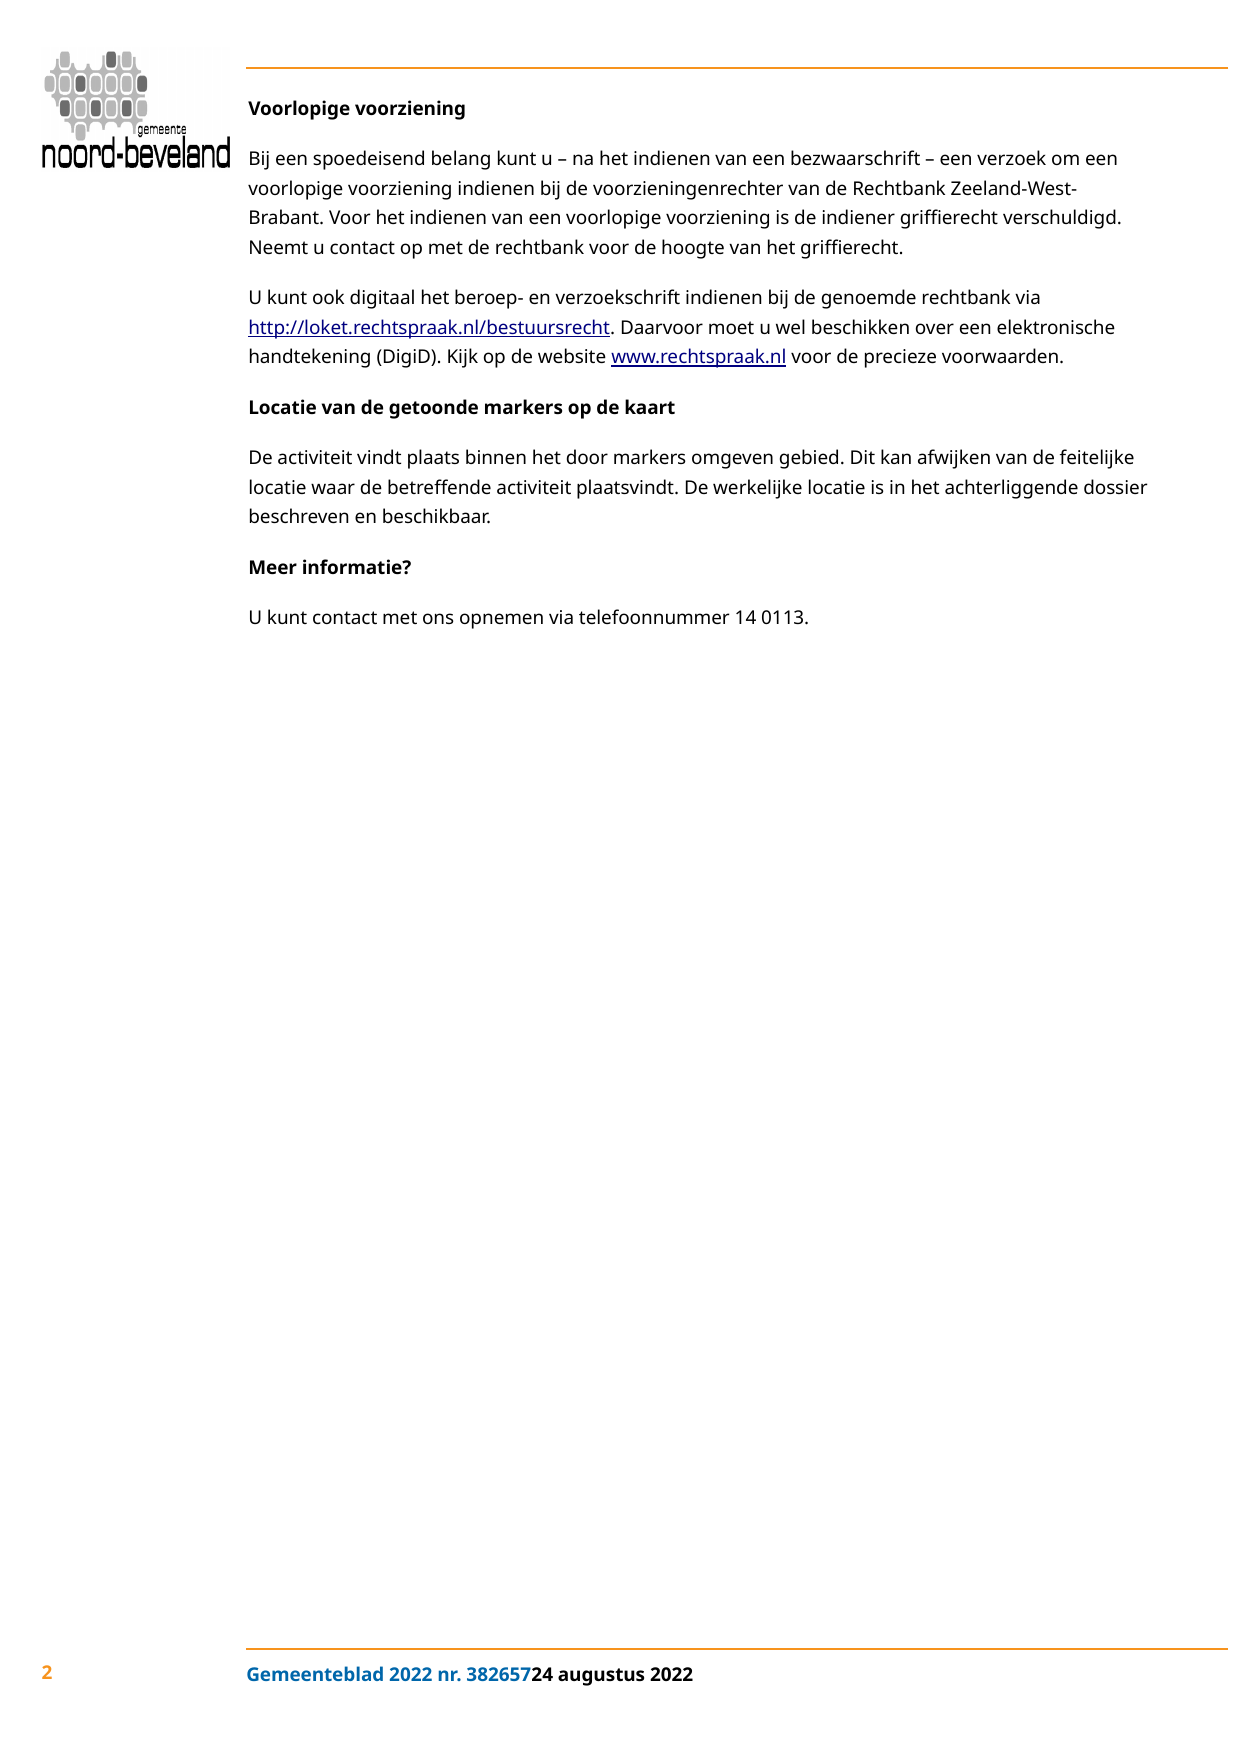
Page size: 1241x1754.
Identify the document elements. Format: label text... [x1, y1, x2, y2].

text De activiteit vindt plaats binnen het door markers omgeven gebied. Dit kan afwijken van de feitelijke locatie waar de betreffende activiteit plaatsvindt. De werkelijke locatie is in het achterliggende dossier beschreven en beschikbaar. [248, 444, 1152, 529]
text U kunt ook digitaal het beroep- en verzoekschrift indienen bij de genoemde rechtbank via http://loket.rechtspraak.nl/bestuursrecht. Daarvoor moet u wel beschikken over een elektronische handtekening (DigiD). Kijk op de website www.rechtspraak.nl voor de precieze voorwaarden. [248, 284, 1152, 369]
text Meer informatie? [248, 554, 1152, 580]
text Locatie van de getoonde markers op de kaart [248, 394, 1152, 420]
text U kunt contact met ons opnemen via telefoonnummer 14 0113. [248, 604, 1152, 630]
picture [41, 47, 231, 172]
text Bij een spoedeisend belang kunt u – na het indienen van een bezwaarschrift – een verzoek om een voorlopige voorziening indienen bij de voorzieningenrechter van de Rechtbank Zeeland-West-Brabant. Voor het indienen van een voorlopige voorziening is de indiener griffierecht verschuldigd. Neemt u contact op met de rechtbank voor de hoogte van het griffierecht. [248, 145, 1152, 260]
text Voorlopige voorziening [248, 95, 1152, 121]
